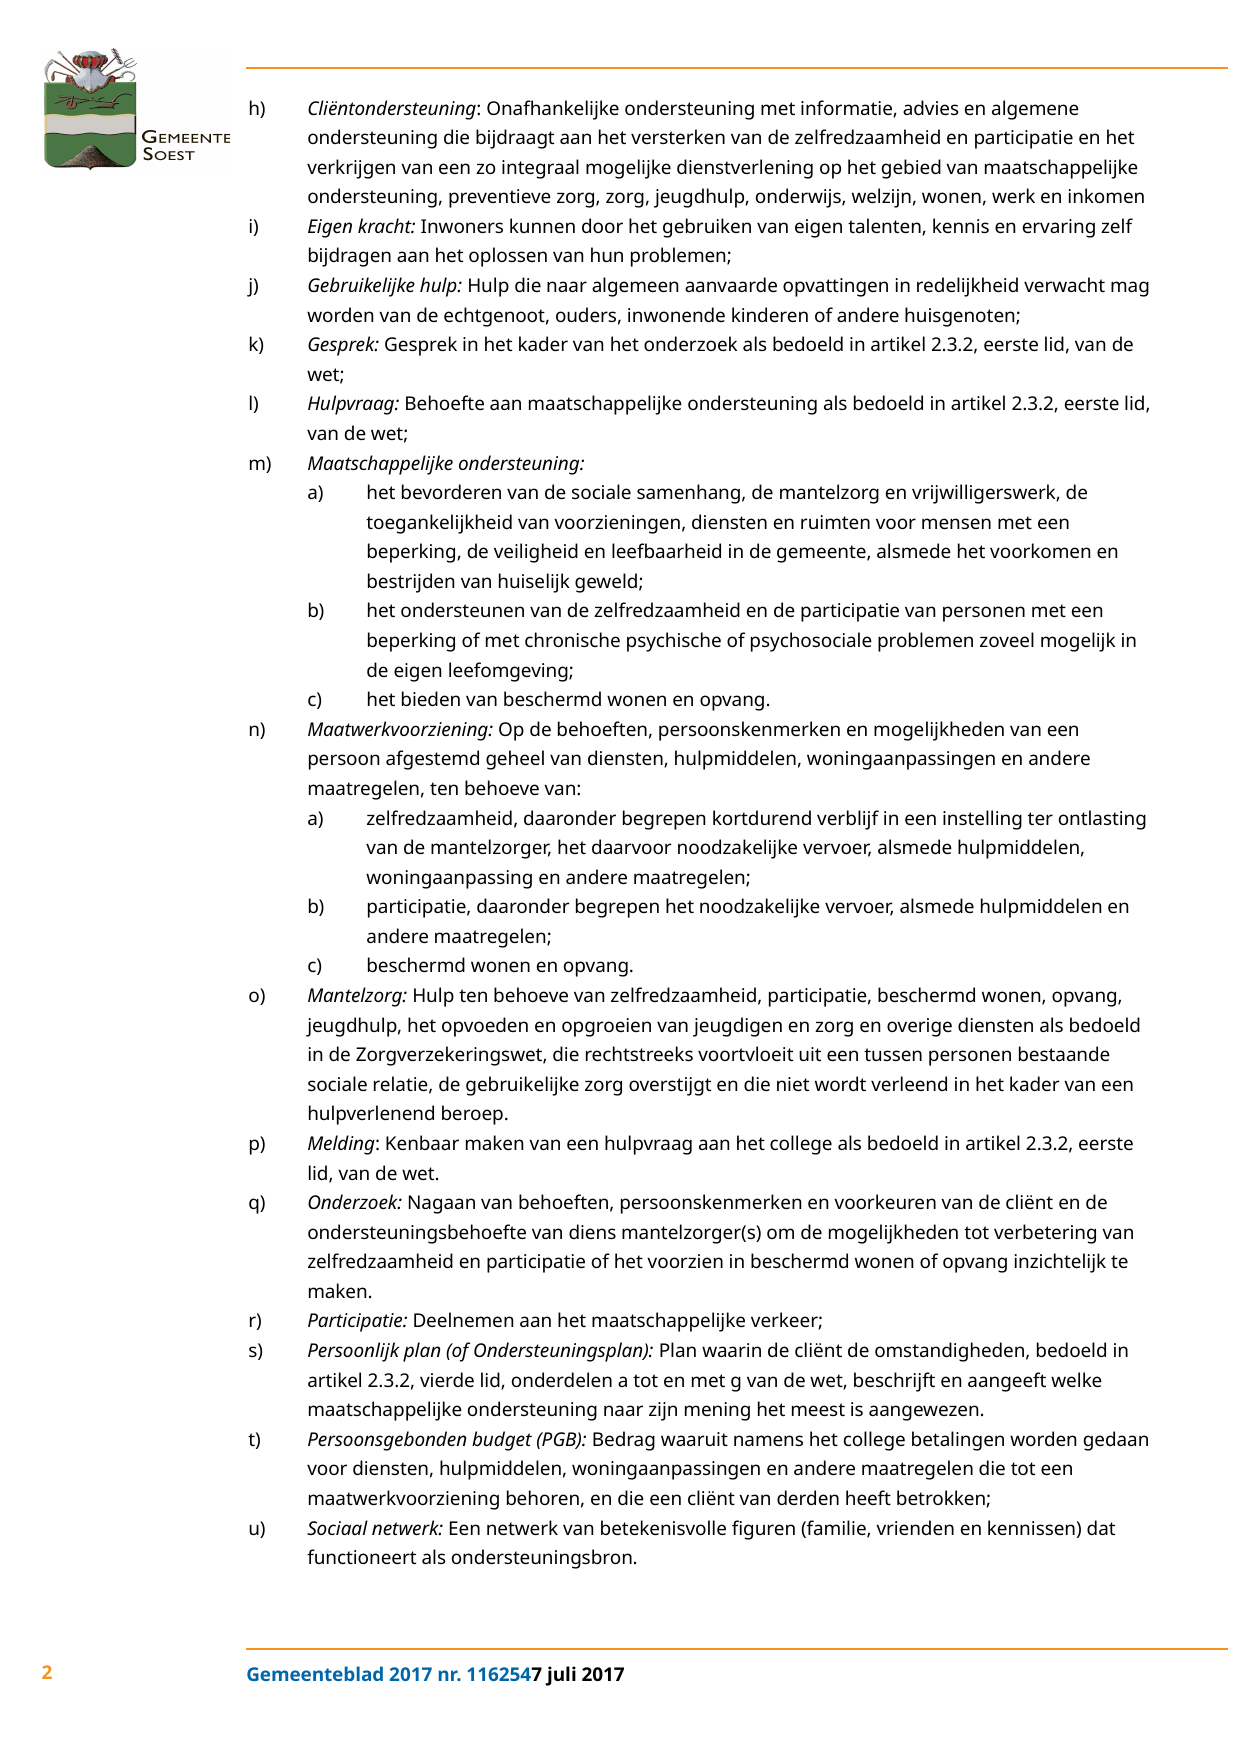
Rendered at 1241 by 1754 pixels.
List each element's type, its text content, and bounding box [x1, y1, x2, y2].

list participatie, daaronder begrepen het noodzakelijke vervoer, alsmede hulpmiddelen en andere maatregelen; [307, 893, 1152, 949]
list Maatwerkvoorziening: Op de behoeften, persoonskenmerken en mogelijkheden van een persoon afgestemd geheel van diensten, hulpmiddelen, woningaanpassingen en andere maatregelen, ten behoeve van: [248, 716, 1152, 801]
list Gebruikelijke hulp: Hulp die naar algemeen aanvaarde opvattingen in redelijkheid verwacht mag worden van de echtgenoot, ouders, inwonende kinderen of andere huisgenoten; [248, 272, 1152, 328]
list Cliëntondersteuning: Onafhankelijke ondersteuning met informatie, advies en algemene ondersteuning die bijdraagt aan het versterken van de zelfredzaamheid en participatie en het verkrijgen van een zo integraal mogelijke dienstverlening op het gebied van maatschappelijke ondersteuning, preventieve zorg, zorg, jeugdhulp, onderwijs, welzijn, wonen, werk en inkomen [248, 95, 1152, 209]
list Persoonsgebonden budget (PGB): Bedrag waaruit namens het college betalingen worden gedaan voor diensten, hulpmiddelen, woningaanpassingen en andere maatregelen die tot een maatwerkvoorziening behoren, en die een cliënt van derden heeft betrokken; [248, 1426, 1152, 1511]
list het ondersteunen van de zelfredzaamheid en de participatie van personen met een beperking of met chronische psychische of psychosociale problemen zoveel mogelijk in de eigen leefomgeving; [307, 598, 1152, 683]
list Participatie: Deelnemen aan het maatschappelijke verkeer; [248, 1308, 1152, 1333]
list Mantelzorg: Hulp ten behoeve van zelfredzaamheid, participatie, beschermd wonen, opvang, jeugdhulp, het opvoeden en opgroeien van jeugdigen en zorg en overige diensten als bedoeld in de Zorgverzekeringswet, die rechtstreeks voortvloeit uit een tussen personen bestaande sociale relatie, de gebruikelijke zorg overstijgt en die niet wordt verleend in het kader van een hulpverlenend beroep. [248, 982, 1152, 1126]
picture [41, 47, 231, 172]
list Sociaal netwerk: Een netwerk van betekenisvolle figuren (familie, vrienden en kennissen) dat functioneert als ondersteuningsbron. [248, 1515, 1152, 1570]
list Hulpvraag: Behoefte aan maatschappelijke ondersteuning als bedoeld in artikel 2.3.2, eerste lid, van de wet; [248, 391, 1152, 446]
list Persoonlijk plan (of Ondersteuningsplan): Plan waarin de cliënt de omstandigheden, bedoeld in artikel 2.3.2, vierde lid, onderdelen a tot en met g van de wet, beschrijft en aangeeft welke maatschappelijke ondersteuning naar zijn mening het meest is aangewezen. [248, 1337, 1152, 1422]
list Eigen kracht: Inwoners kunnen door het gebruiken van eigen talenten, kennis en ervaring zelf bijdragen aan het oplossen van hun problemen; [248, 213, 1152, 268]
list beschermd wonen en opvang. [307, 953, 1152, 978]
list het bevorderen van de sociale samenhang, de mantelzorg en vrijwilligerswerk, de toegankelijkheid van voorzieningen, diensten en ruimten voor mensen met een beperking, de veiligheid en leefbaarheid in de gemeente, alsmede het voorkomen en bestrijden van huiselijk geweld; [307, 479, 1152, 594]
list Melding: Kenbaar maken van een hulpvraag aan het college als bedoeld in artikel 2.3.2, eerste lid, van de wet. [248, 1130, 1152, 1186]
list Onderzoek: Nagaan van behoeften, persoonskenmerken en voorkeuren van de cliënt en de ondersteuningsbehoefte van diens mantelzorger(s) om de mogelijkheden tot verbetering van zelfredzaamheid en participatie of het voorzien in beschermd wonen of opvang inzichtelijk te maken. [248, 1189, 1152, 1304]
list zelfredzaamheid, daaronder begrepen kortdurend verblijf in een instelling ter ontlasting van de mantelzorger, het daarvoor noodzakelijke vervoer, alsmede hulpmiddelen, woningaanpassing en andere maatregelen; [307, 805, 1152, 890]
list het bieden van beschermd wonen en opvang. [307, 686, 1152, 712]
list Gesprek: Gesprek in het kader van het onderzoek als bedoeld in artikel 2.3.2, eerste lid, van de wet; [248, 331, 1152, 387]
list Maatschappelijke ondersteuning: [248, 450, 1152, 476]
